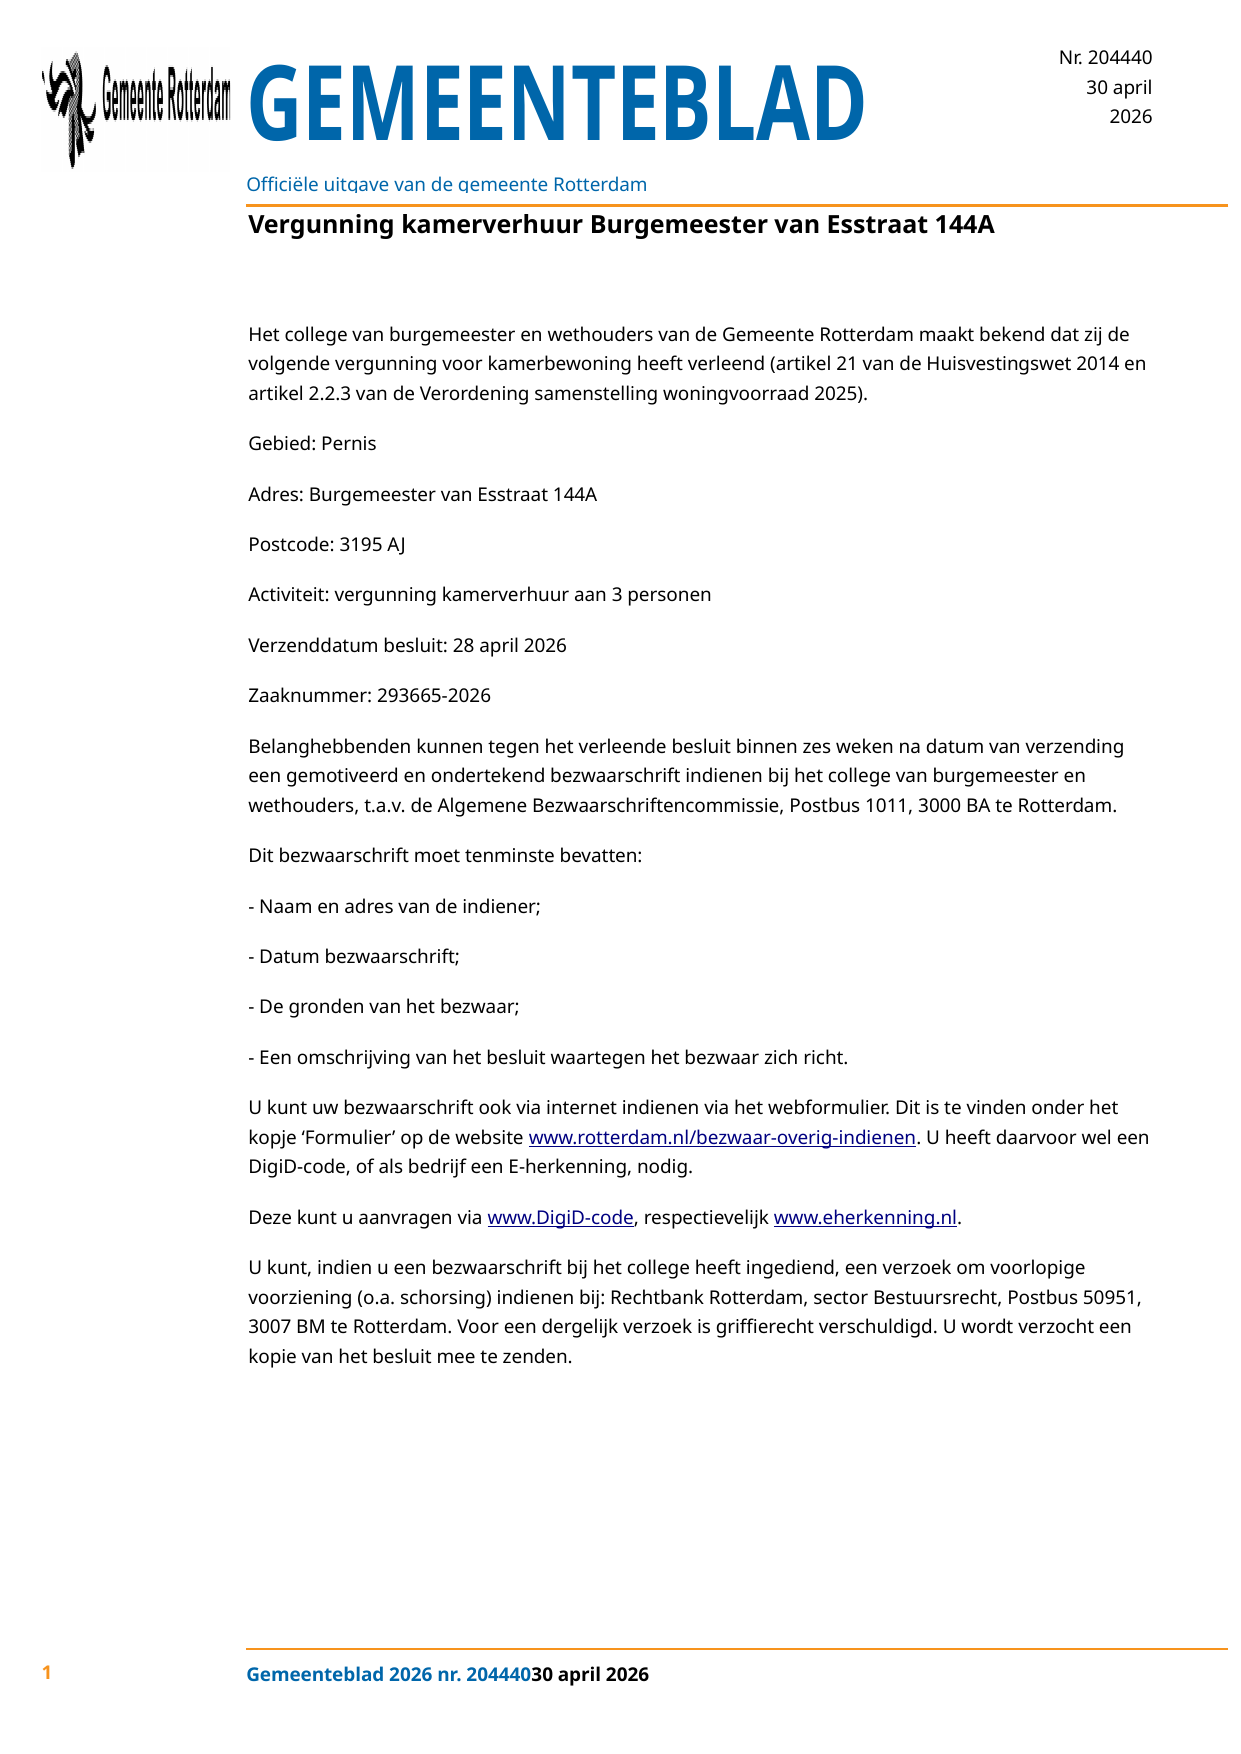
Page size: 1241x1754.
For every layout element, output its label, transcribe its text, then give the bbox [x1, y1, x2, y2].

text Het college van burgemeester en wethouders van de Gemeente Rotterdam maakt bekend dat zij de volgende vergunning voor kamerbewoning heeft verleend (artikel 21 van de Huisvestingswet 2014 en artikel 2.2.3 van de Verordening samenstelling woningvoorraad 2025). [248, 321, 1152, 406]
text Belanghebbenden kunnen tegen het verleende besluit binnen zes weken na datum van verzending een gemotiveerd en ondertekend bezwaarschrift indienen bij het college van burgemeester en wethouders, t.a.v. de Algemene Bezwaarschriftencommissie, Postbus 1011, 3000 BA te Rotterdam. [248, 733, 1152, 818]
text Deze kunt u aanvragen via www.DigiD-code, respectievelijk www.eherkenning.nl. [248, 1204, 1152, 1230]
text U kunt, indien u een bezwaarschrift bij het college heeft ingediend, een verzoek om voorlopige voorziening (o.a. schorsing) indienen bij: Rechtbank Rotterdam, sector Bestuursrecht, Postbus 50951, 3007 BM te Rotterdam. Voor een dergelijk verzoek is griffierecht verschuldigd. U wordt verzocht een kopie van het besluit mee te zenden. [248, 1254, 1152, 1369]
text - Naam en adres van de indiener; [248, 893, 1152, 918]
text Verzenddatum besluit: 28 april 2026 [248, 632, 1152, 658]
text Gebied: Pernis [248, 430, 1152, 456]
text Vergunning kamerverhuur Burgemeester van Esstraat 144A [248, 207, 1152, 241]
text Postcode: 3195 AJ [248, 531, 1152, 557]
text Dit bezwaarschrift moet tenminste bevatten: [248, 842, 1152, 868]
text Activiteit: vergunning kamerverhuur aan 3 personen [248, 582, 1152, 607]
text - Datum bezwaarschrift; [248, 943, 1152, 969]
text Zaaknummer: 293665-2026 [248, 682, 1152, 708]
text - Een omschrijving van het besluit waartegen het bezwaar zich richt. [248, 1044, 1152, 1070]
text U kunt uw bezwaarschrift ook via internet indienen via het webformulier. Dit is te vinden onder het kopje ‘Formulier’ op de website www.rotterdam.nl/bezwaar-overig-indienen. U heeft daarvoor wel een DigiD-code, of als bedrijf een E-herkenning, nodig. [248, 1094, 1152, 1179]
text Adres: Burgemeester van Esstraat 144A [248, 481, 1152, 506]
text - De gronden van het bezwaar; [248, 994, 1152, 1019]
picture [41, 47, 231, 172]
